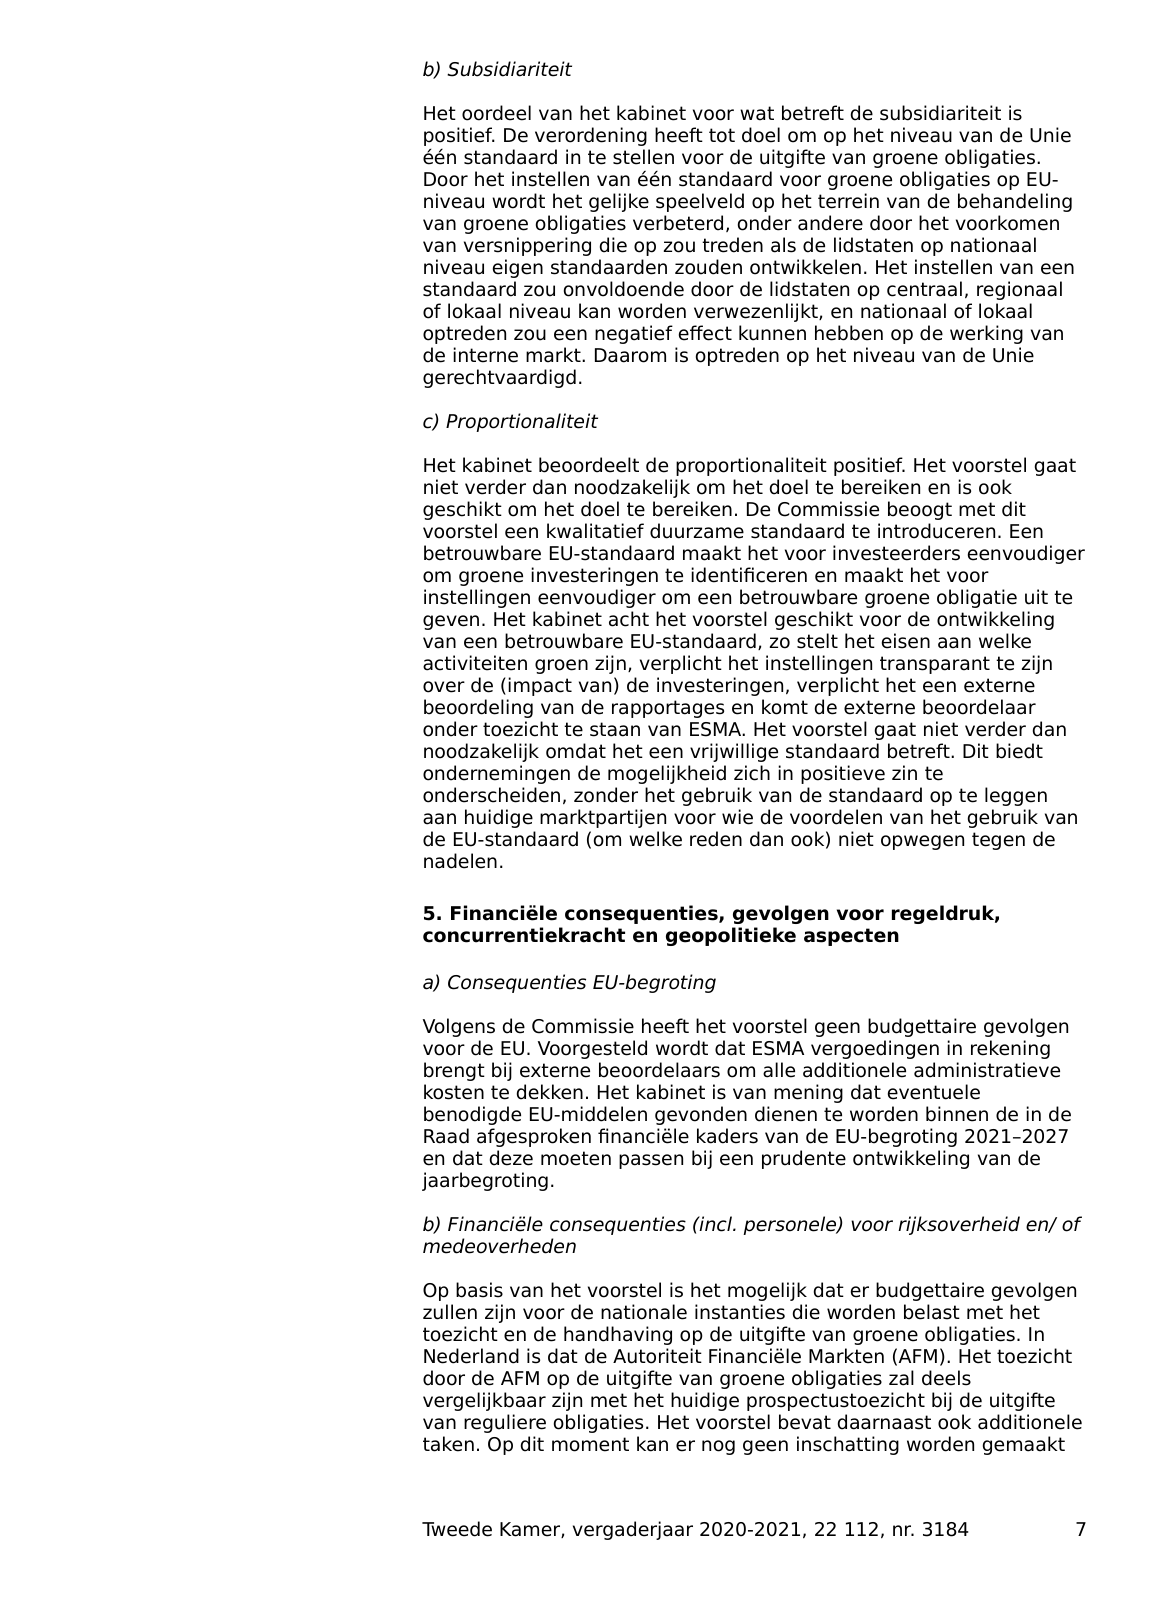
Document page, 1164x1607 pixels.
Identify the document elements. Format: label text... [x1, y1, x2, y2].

text Het oordeel van het kabinet voor wat betreft de subsidiariteit is positief. De verordening heeft tot doel om op het niveau van de Unie één standaard in te stellen voor de uitgifte van groene obligaties. Door het instellen van één standaard voor groene obligaties op EU-niveau wordt het gelijke speelveld op het terrein van de behandeling van groene obligaties verbeterd, onder andere door het voorkomen van versnippering die op zou treden als de lidstaten op nationaal niveau eigen standaarden zouden ontwikkelen. Het instellen van een standaard zou onvoldoende door de lidstaten op centraal, regionaal of lokaal niveau kan worden verwezenlijkt, en nationaal of lokaal optreden zou een negatief effect kunnen hebben op de werking van de interne markt. Daarom is optreden op het niveau van de Unie gerechtvaardigd. [422, 103, 1087, 389]
subtitle a) Consequenties EU-begroting [422, 972, 1087, 994]
text Op basis van het voorstel is het mogelijk dat er budgettaire gevolgen zullen zijn voor de nationale instanties die worden belast met het toezicht en de handhaving op de uitgifte van groene obligaties. In Nederland is dat de Autoriteit Financiële Markten (AFM). Het toezicht door de AFM op de uitgifte van groene obligaties zal deels vergelijkbaar zijn met het huidige prospectustoezicht bij de uitgifte van reguliere obligaties. Het voorstel bevat daarnaast ook additionele taken. Op dit moment kan er nog geen inschatting worden gemaakt [422, 1280, 1087, 1456]
subtitle c) Proportionaliteit [422, 411, 1087, 433]
text Het kabinet beoordeelt de proportionaliteit positief. Het voorstel gaat niet verder dan noodzakelijk om het doel te bereiken en is ook geschikt om het doel te bereiken. De Commissie beoogt met dit voorstel een kwalitatief duurzame standaard te introduceren. Een betrouwbare EU-standaard maakt het voor investeerders eenvoudiger om groene investeringen te identificeren en maakt het voor instellingen eenvoudiger om een betrouwbare groene obligatie uit te geven. Het kabinet acht het voorstel geschikt voor de ontwikkeling van een betrouwbare EU-standaard, zo stelt het eisen aan welke activiteiten groen zijn, verplicht het instellingen transparant te zijn over de (impact van) de investeringen, verplicht het een externe beoordeling van de rapportages en komt de externe beoordelaar onder toezicht te staan van ESMA. Het voorstel gaat niet verder dan noodzakelijk omdat het een vrijwillige standaard betreft. Dit biedt ondernemingen de mogelijkheid zich in positieve zin te onderscheiden, zonder het gebruik van de standaard op te leggen aan huidige marktpartijen voor wie de voordelen van het gebruik van de EU-standaard (om welke reden dan ook) niet opwegen tegen de nadelen. [422, 455, 1087, 873]
text Volgens de Commissie heeft het voorstel geen budgettaire gevolgen voor de EU. Voorgesteld wordt dat ESMA vergoedingen in rekening brengt bij externe beoordelaars om alle additionele administratieve kosten te dekken. Het kabinet is van mening dat eventuele benodigde EU-middelen gevonden dienen te worden binnen de in de Raad afgesproken financiële kaders van de EU-begroting 2021–2027 en dat deze moeten passen bij een prudente ontwikkeling van de jaarbegroting. [422, 1016, 1087, 1192]
subtitle 5. Financiële consequenties, gevolgen voor regeldruk, concurrentiekracht en geopolitieke aspecten [422, 903, 1087, 947]
subtitle b) Financiële consequenties (incl. personele) voor rijksoverheid en/ of medeoverheden [422, 1214, 1087, 1258]
subtitle b) Subsidiariteit [422, 59, 1087, 81]
